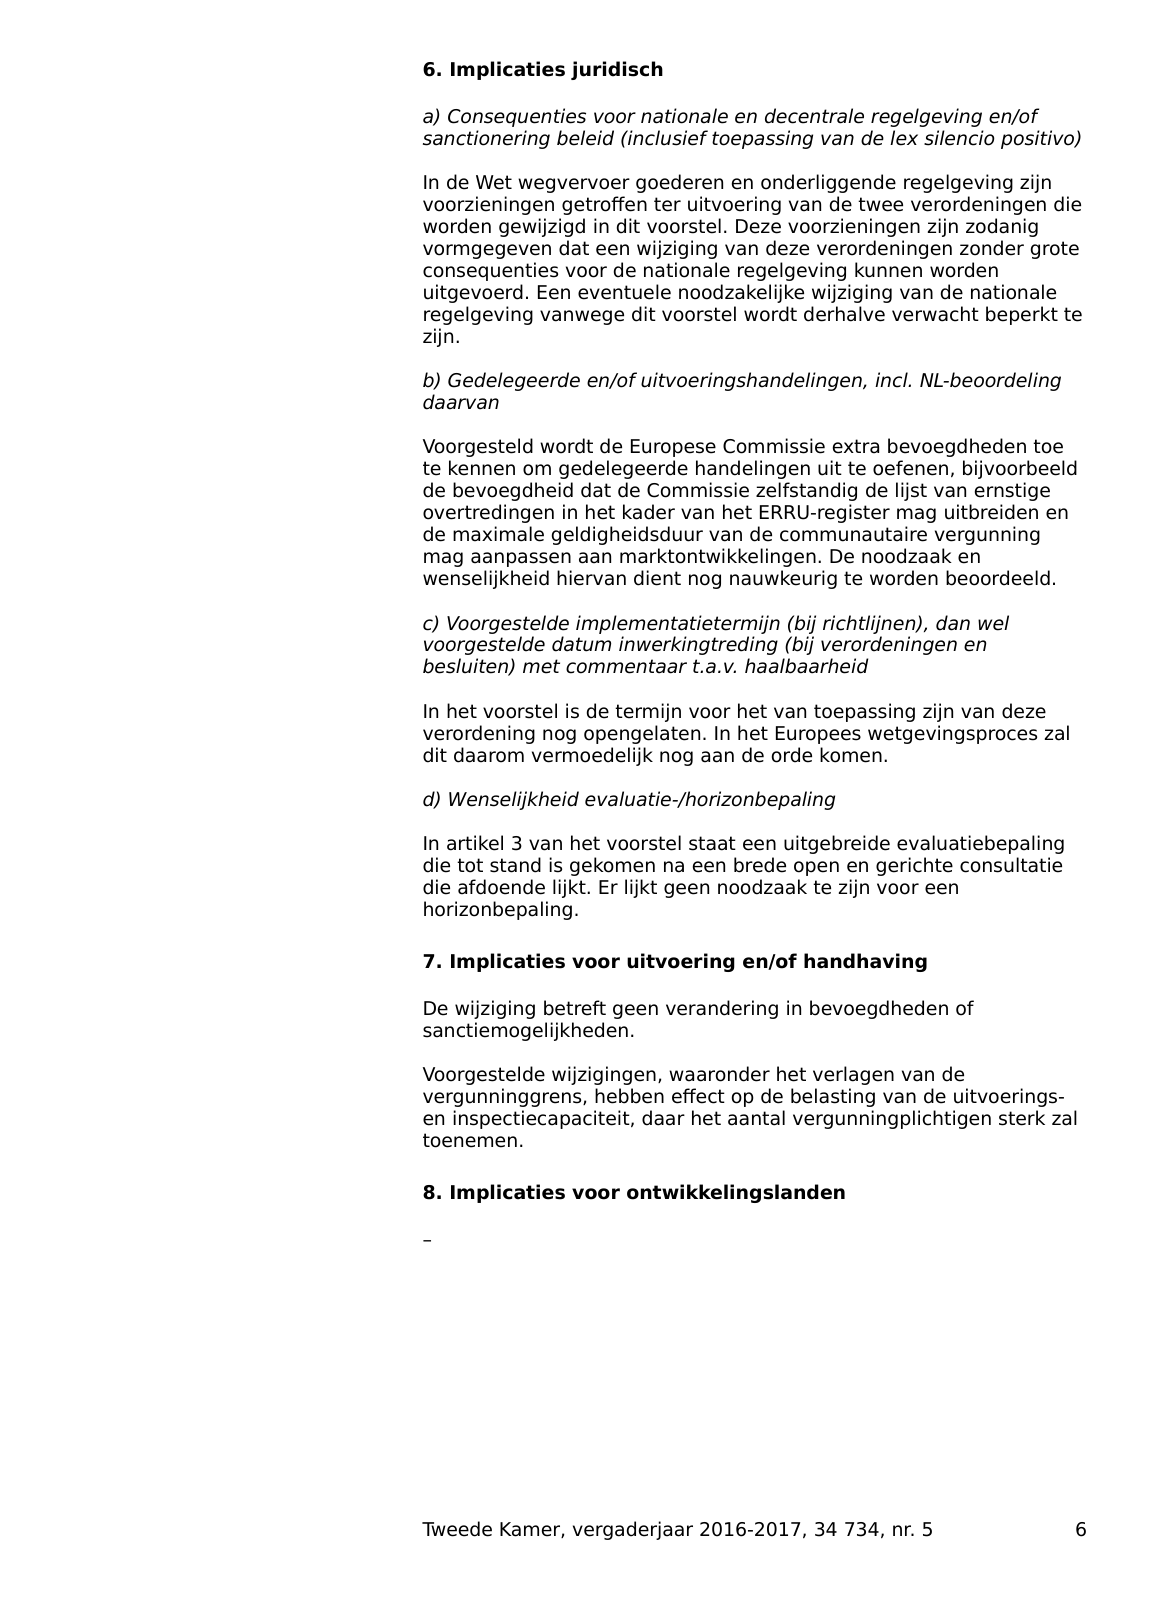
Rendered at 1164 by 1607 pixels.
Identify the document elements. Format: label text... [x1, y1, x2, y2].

text Voorgesteld wordt de Europese Commissie extra bevoegdheden toe te kennen om gedelegeerde handelingen uit te oefenen, bijvoorbeeld de bevoegdheid dat de Commissie zelfstandig de lijst van ernstige overtredingen in het kader van het ERRU-register mag uitbreiden en de maximale geldigheidsduur van de communautaire vergunning mag aanpassen aan marktontwikkelingen. De noodzaak en wenselijkheid hiervan dient nog nauwkeurig te worden beoordeeld. [422, 436, 1087, 590]
text De wijziging betreft geen verandering in bevoegdheden of sanctiemogelijkheden. [422, 998, 1087, 1042]
text In het voorstel is de termijn voor het van toepassing zijn van deze verordening nog opengelaten. In het Europees wetgevingsproces zal dit daarom vermoedelijk nog aan de orde komen. [422, 701, 1087, 766]
subtitle c) Voorgestelde implementatietermijn (bij richtlijnen), dan wel voorgestelde datum inwerkingtreding (bij verordeningen en besluiten) met commentaar t.a.v. haalbaarheid [422, 612, 1087, 678]
subtitle b) Gedelegeerde en/of uitvoeringshandelingen, incl. NL-beoordeling daarvan [422, 370, 1087, 414]
text In artikel 3 van het voorstel staat een uitgebreide evaluatiebepaling die tot stand is gekomen na een brede open en gerichte consultatie die afdoende lijkt. Er lijkt geen noodzaak te zijn voor een horizonbepaling. [422, 833, 1087, 921]
subtitle 6. Implicaties juridisch [422, 59, 1087, 81]
text – [422, 1229, 1087, 1251]
subtitle 8. Implicaties voor ontwikkelingslanden [422, 1182, 1087, 1204]
subtitle 7. Implicaties voor uitvoering en/of handhaving [422, 951, 1087, 973]
text Voorgestelde wijzigingen, waaronder het verlagen van de vergunninggrens, hebben effect op de belasting van de uitvoerings- en inspectiecapaciteit, daar het aantal vergunningplichtigen sterk zal toenemen. [422, 1064, 1087, 1152]
subtitle d) Wenselijkheid evaluatie-/horizonbepaling [422, 789, 1087, 811]
subtitle a) Consequenties voor nationale en decentrale regelgeving en/of sanctionering beleid (inclusief toepassing van de lex silencio positivo) [422, 106, 1087, 150]
text In de Wet wegvervoer goederen en onderliggende regelgeving zijn voorzieningen getroffen ter uitvoering van de twee verordeningen die worden gewijzigd in dit voorstel. Deze voorzieningen zijn zodanig vormgegeven dat een wijziging van deze verordeningen zonder grote consequenties voor de nationale regelgeving kunnen worden uitgevoerd. Een eventuele noodzakelijke wijziging van de nationale regelgeving vanwege dit voorstel wordt derhalve verwacht beperkt te zijn. [422, 172, 1087, 348]
